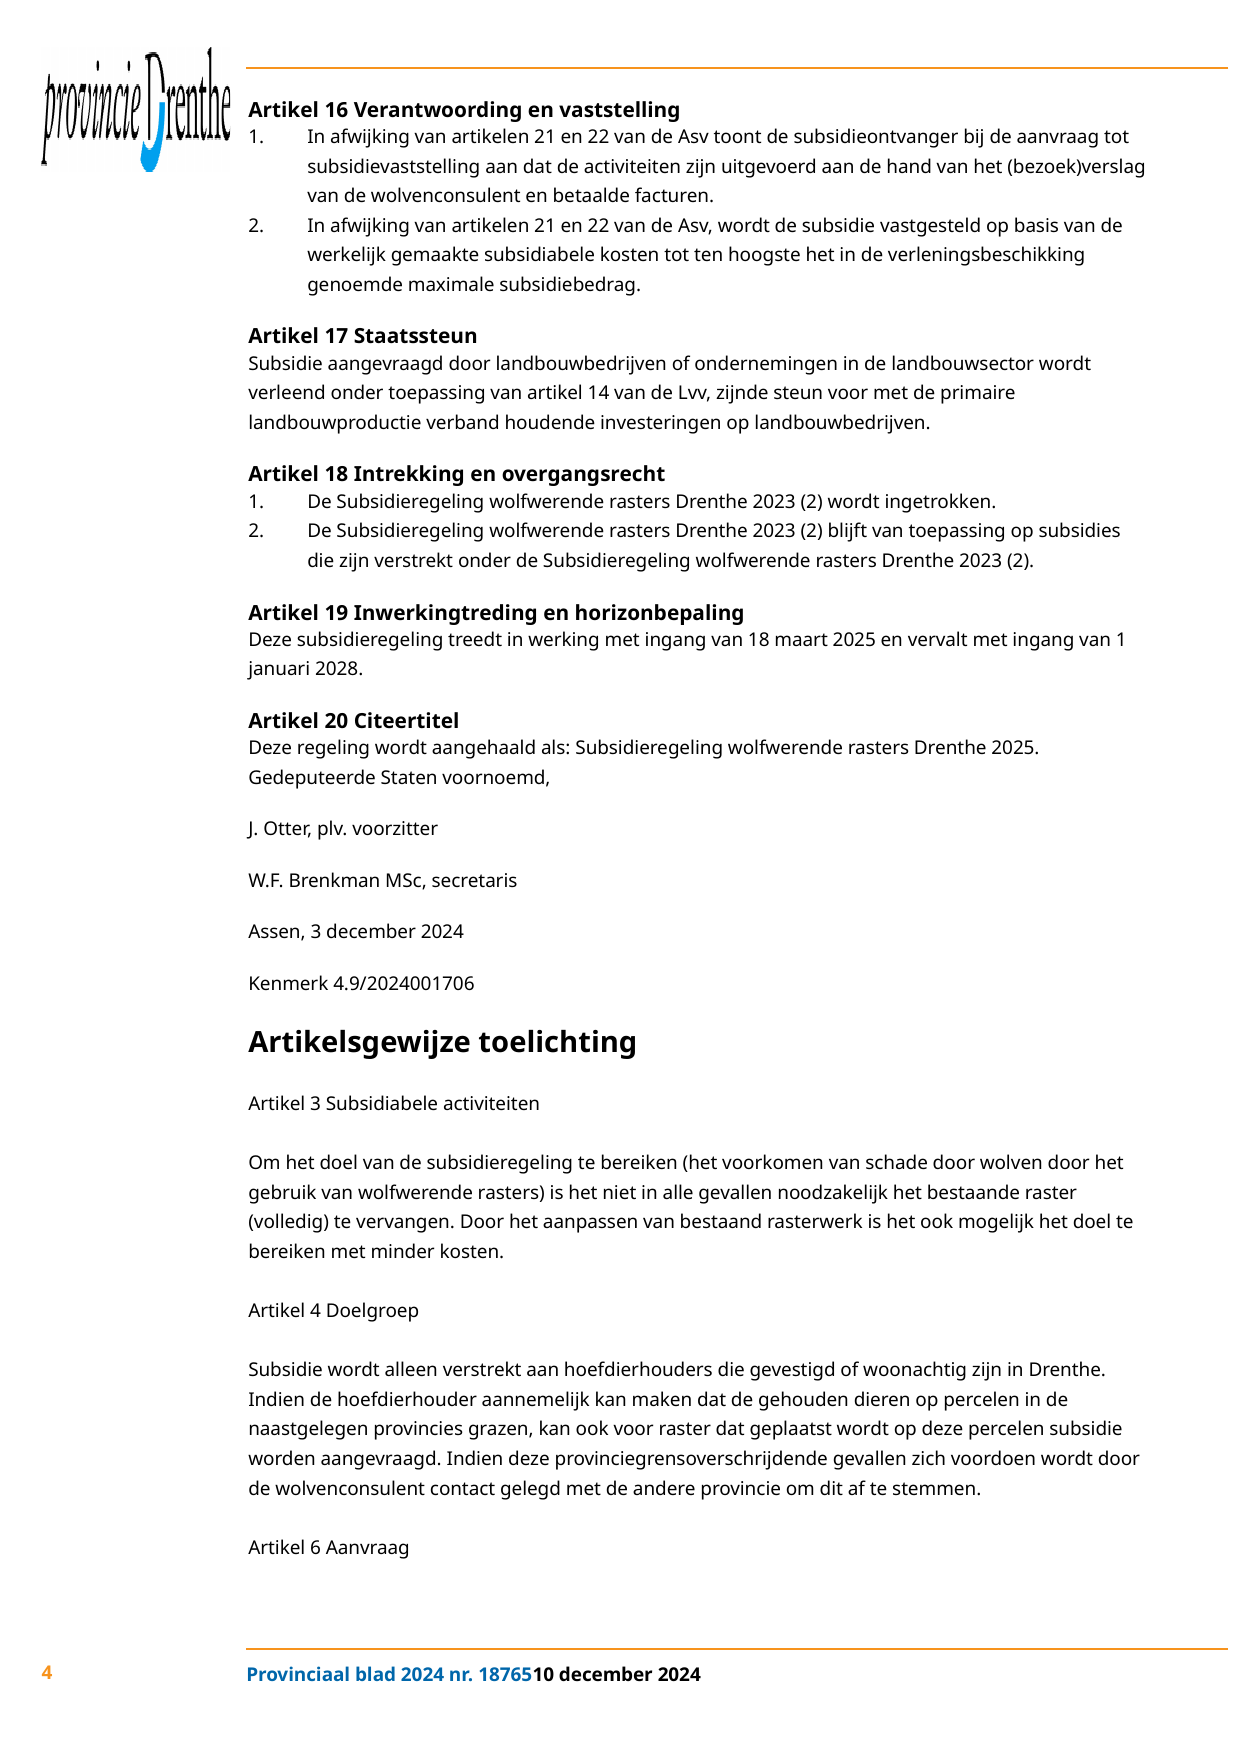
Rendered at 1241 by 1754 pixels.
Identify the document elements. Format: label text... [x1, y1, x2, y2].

text Artikel 17 Staatssteun [248, 322, 1152, 350]
text Artikel 4 Doelgroep [248, 1297, 1152, 1323]
text W.F. Brenkman MSc, secretaris [248, 867, 1152, 893]
list In afwijking van artikelen 21 en 22 van de Asv, wordt de subsidie vastgesteld op basis van de werkelijk gemaakte subsidiabele kosten tot ten hoogste het in de verleningsbeschikking genoemde maximale subsidiebedrag. [248, 212, 1152, 297]
text Assen, 3 december 2024 [248, 918, 1152, 944]
text Gedeputeerde Staten voornoemd, [248, 764, 1152, 790]
list De Subsidieregeling wolfwerende rasters Drenthe 2023 (2) wordt ingetrokken. [248, 488, 1152, 514]
text Deze subsidieregeling treedt in werking met ingang van 18 maart 2025 en vervalt met ingang van 1 januari 2028. [248, 626, 1152, 681]
text Om het doel van de subsidieregeling te bereiken (het voorkomen van schade door wolven door het gebruik van wolfwerende rasters) is het niet in alle gevallen noodzakelijk het bestaande raster (volledig) te vervangen. Door het aanpassen van bestaand rasterwerk is het ook mogelijk het doel te bereiken met minder kosten. [248, 1149, 1152, 1264]
text Deze regeling wordt aangehaald als: Subsidieregeling wolfwerende rasters Drenthe 2025. [248, 734, 1152, 760]
text Artikel 20 Citeertitel [248, 706, 1152, 734]
text Artikel 19 Inwerkingtreding en horizonbepaling [248, 598, 1152, 626]
text J. Otter, plv. voorzitter [248, 816, 1152, 841]
text Kenmerk 4.9/2024001706 [248, 970, 1152, 996]
list De Subsidieregeling wolfwerende rasters Drenthe 2023 (2) blijft van toepassing op subsidies die zijn verstrekt onder de Subsidieregeling wolfwerende rasters Drenthe 2023 (2). [248, 518, 1152, 573]
text Artikelsgewijze toelichting [248, 1021, 1152, 1061]
text Artikel 18 Intrekking en overgangsrecht [248, 459, 1152, 488]
list In afwijking van artikelen 21 en 22 van de Asv toont de subsidieontvanger bij de aanvraag tot subsidievaststelling aan dat de activiteiten zijn uitgevoerd aan de hand van het (bezoek)verslag van de wolvenconsulent en betaalde facturen. [248, 123, 1152, 208]
text Subsidie wordt alleen verstrekt aan hoefdierhouders die gevestigd of woonachtig zijn in Drenthe. Indien de hoefdierhouder aannemelijk kan maken dat de gehouden dieren op percelen in de naastgelegen provincies grazen, kan ook voor raster dat geplaatst wordt op deze percelen subsidie worden aangevraagd. Indien deze provinciegrensoverschrijdende gevallen zich voordoen wordt door de wolvenconsulent contact gelegd met de andere provincie om dit af te stemmen. [248, 1356, 1152, 1501]
text Artikel 3 Subsidiabele activiteiten [248, 1090, 1152, 1116]
text Subsidie aangevraagd door landbouwbedrijven of ondernemingen in de landbouwsector wordt verleend onder toepassing van artikel 14 van de Lvv, zijnde steun voor met de primaire landbouwproductie verband houdende investeringen op landbouwbedrijven. [248, 350, 1152, 435]
text Artikel 16 Verantwoording en vaststelling [248, 95, 1152, 123]
picture [41, 47, 231, 172]
text Artikel 6 Aanvraag [248, 1534, 1152, 1560]
